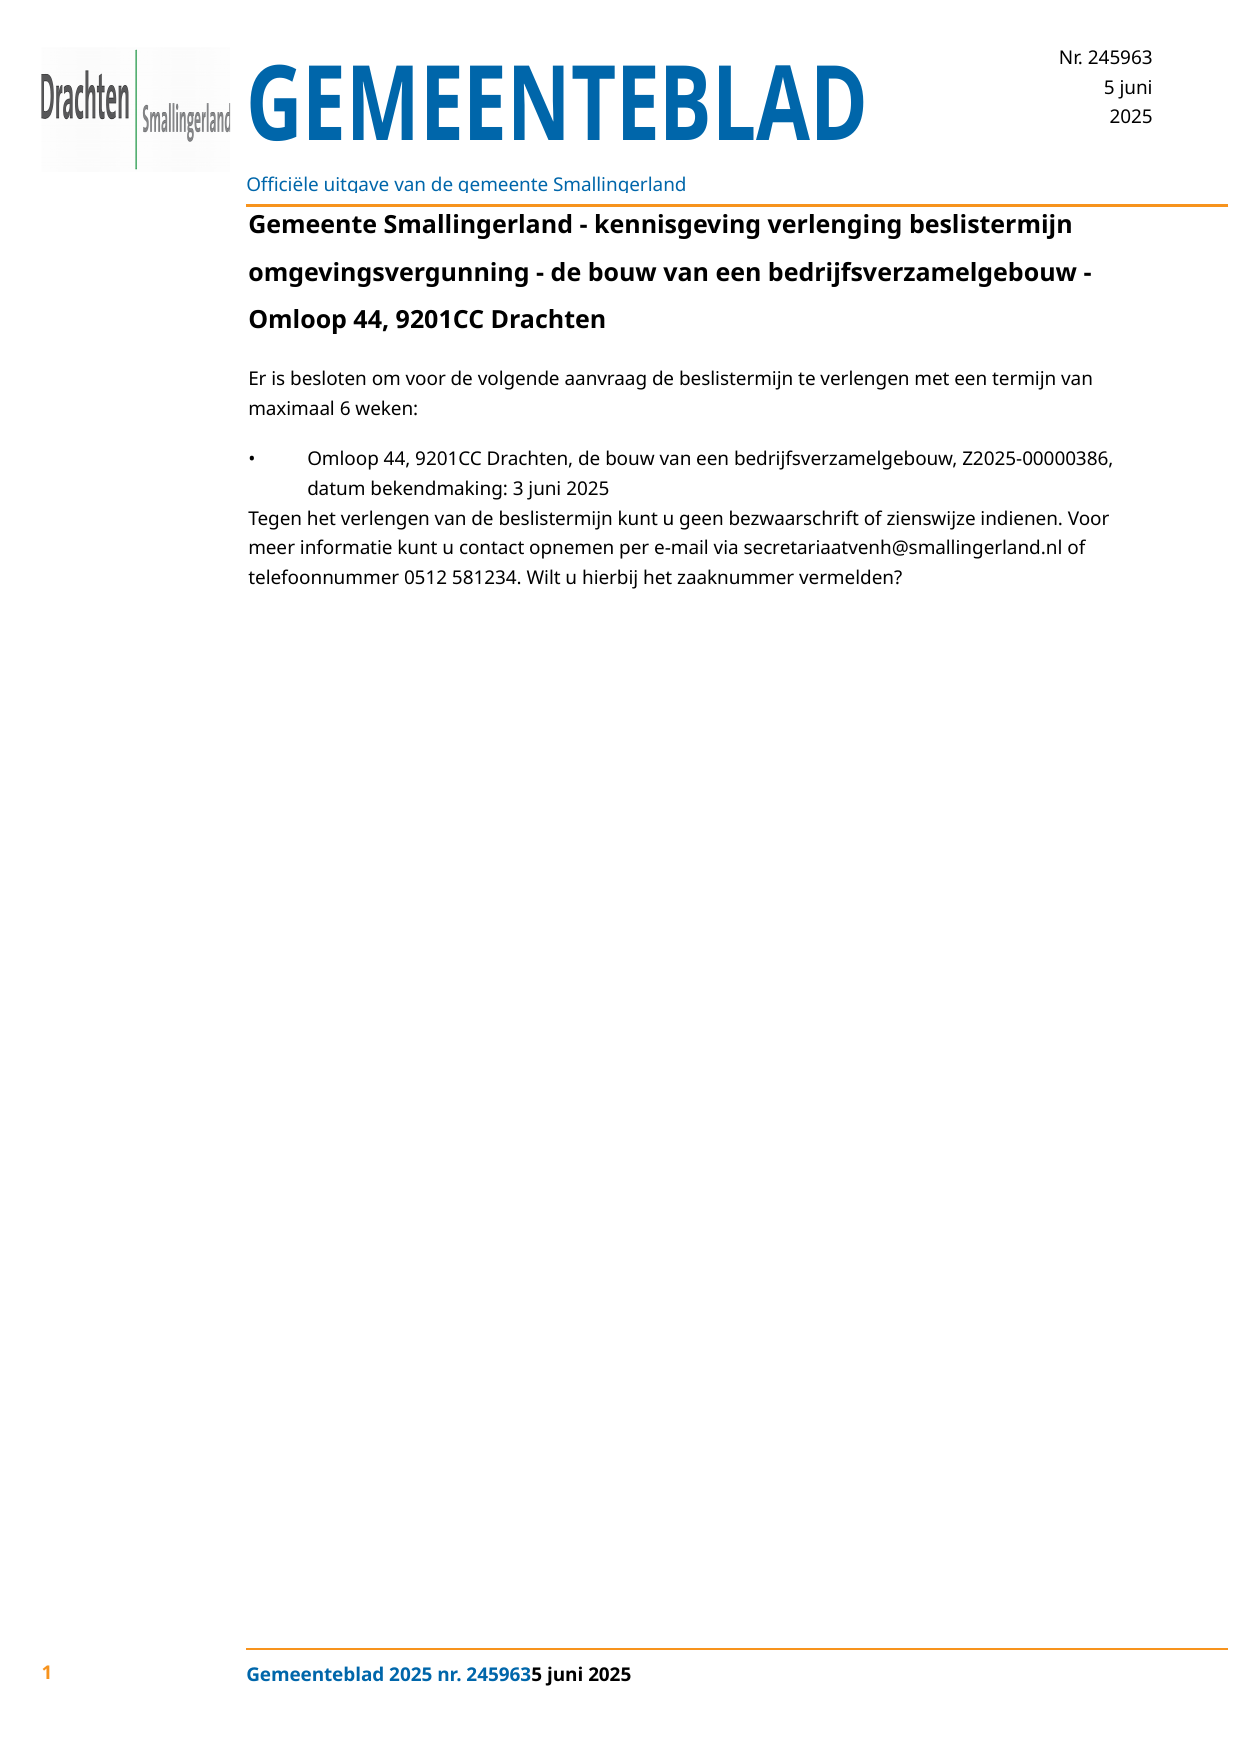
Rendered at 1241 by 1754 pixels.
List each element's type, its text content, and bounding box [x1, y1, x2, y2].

picture [41, 47, 231, 172]
text Er is besloten om voor de volgende aanvraag de beslistermijn te verlengen met een termijn van maximaal 6 weken: [248, 366, 1152, 421]
list Omloop 44, 9201CC Drachten, de bouw van een bedrijfsverzamelgebouw, Z2025-00000386, datum bekendmaking: 3 juni 2025 [248, 446, 1152, 501]
text Gemeente Smallingerland - kennisgeving verlenging beslistermijn omgevingsvergunning - de bouw van een bedrijfsverzamelgebouw - Omloop 44, 9201CC Drachten [248, 207, 1152, 336]
text Tegen het verlengen van de beslistermijn kunt u geen bezwaarschrift of zienswijze indienen. Voor meer informatie kunt u contact opnemen per e-mail via secretariaatvenh@smallingerland.nl of telefoonnummer 0512 581234. Wilt u hierbij het zaaknummer vermelden? [248, 505, 1152, 589]
